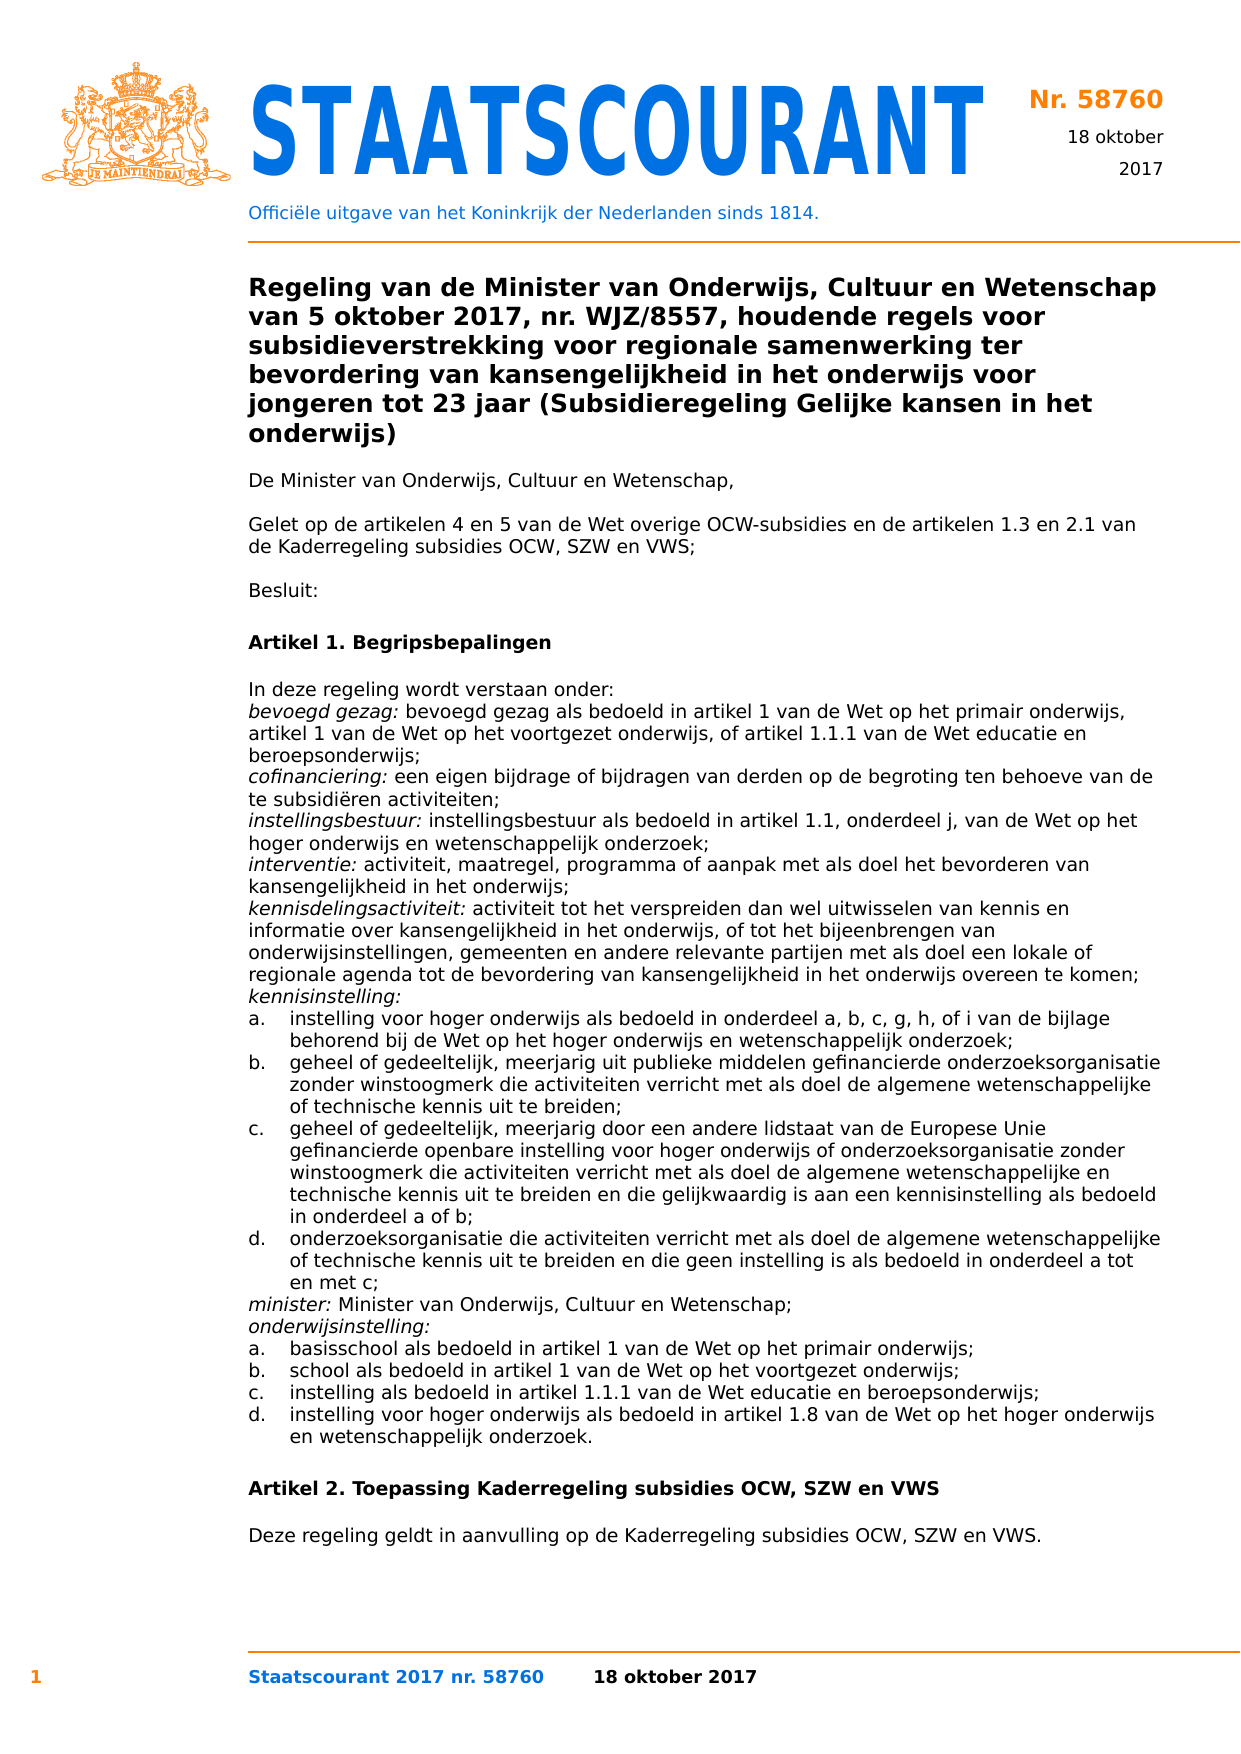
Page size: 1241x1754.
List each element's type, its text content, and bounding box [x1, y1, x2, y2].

subtitle Artikel 1. Begripsbepalingen [248, 632, 1163, 653]
text cofinanciering: een eigen bijdrage of bijdragen van derden op de begroting ten behoeve van de te subsidiëren activiteiten; [248, 766, 1163, 810]
table_cell 18 oktober [998, 121, 1240, 153]
text a. instelling voor hoger onderwijs als bedoeld in onderdeel a, b, c, g, h, of i van de bijlage behorend bij de Wet op het hoger onderwijs en wetenschappelijk onderzoek; [248, 1008, 1163, 1052]
text c. instelling als bedoeld in artikel 1.1.1 van de Wet educatie en beroepsonderwijs; [248, 1382, 1163, 1404]
table_cell 2017 [998, 153, 1240, 203]
picture [41, 62, 231, 186]
text a. basisschool als bedoeld in artikel 1 van de Wet op het primair onderwijs; [248, 1338, 1163, 1360]
text De Minister van Onderwijs, Cultuur en Wetenschap, [248, 470, 1163, 492]
text Besluit: [248, 579, 1163, 602]
text bevoegd gezag: bevoegd gezag als bedoeld in artikel 1 van de Wet op het primair onderwijs, artikel 1 van de Wet op het voortgezet onderwijs, of artikel 1.1.1 van de Wet educatie en beroepsonderwijs; [248, 701, 1163, 766]
text kennisdelingsactiviteit: activiteit tot het verspreiden dan wel uitwisselen van kennis en informatie over kansengelijkheid in het onderwijs, of tot het bijeenbrengen van onderwijsinstellingen, gemeenten en andere relevante partijen met als doel een lokale of regionale agenda tot de bevordering van kansengelijkheid in het onderwijs overeen te komen; [248, 898, 1163, 986]
text onderwijsinstelling: [248, 1316, 1163, 1338]
table_header Nr. 58760 [998, 62, 1240, 121]
text instellingsbestuur: instellingsbestuur als bedoeld in artikel 1.1, onderdeel j, van de Wet op het hoger onderwijs en wetenschappelijk onderzoek; [248, 810, 1163, 854]
text kennisinstelling: [248, 986, 1163, 1008]
text d. onderzoeksorganisatie die activiteiten verricht met als doel de algemene wetenschappelijke of technische kennis uit te breiden en die geen instelling is als bedoeld in onderdeel a tot en met c; [248, 1228, 1163, 1294]
table_header [25, 62, 248, 241]
text c. geheel of gedeeltelijk, meerjarig door een andere lidstaat van de Europese Unie gefinancierde openbare instelling voor hoger onderwijs of onderzoeksorganisatie zonder winstoogmerk die activiteiten verricht met als doel de algemene wetenschappelijke en technische kennis uit te breiden en die gelijkwaardig is aan een kennisinstelling als bedoeld in onderdeel a of b; [248, 1118, 1163, 1228]
subtitle Artikel 2. Toepassing Kaderregeling subsidies OCW, SZW en VWS [248, 1478, 1163, 1500]
text d. instelling voor hoger onderwijs als bedoeld in artikel 1.8 van de Wet op het hoger onderwijs en wetenschappelijk onderzoek. [248, 1404, 1163, 1448]
text interventie: activiteit, maatregel, programma of aanpak met als doel het bevorderen van kansengelijkheid in het onderwijs; [248, 854, 1163, 898]
text b. geheel of gedeeltelijk, meerjarig uit publieke middelen gefinancierde onderzoeksorganisatie zonder winstoogmerk die activiteiten verricht met als doel de algemene wetenschappelijke of technische kennis uit te breiden; [248, 1052, 1163, 1118]
text In deze regeling wordt verstaan onder: [248, 678, 1163, 701]
text Gelet op de artikelen 4 en 5 van de Wet overige OCW-subsidies en de artikelen 1.3 en 2.1 van de Kaderregeling subsidies OCW, SZW en VWS; [248, 514, 1163, 558]
table_cell Officiële uitgave van het Koninkrijk der Nederlanden sinds 1814. [248, 203, 1240, 241]
text Deze regeling geldt in aanvulling op de Kaderregeling subsidies OCW, SZW en VWS. [248, 1525, 1163, 1547]
table_header STAATSCOURANT [248, 62, 998, 203]
text minister: Minister van Onderwijs, Cultuur en Wetenschap; [248, 1294, 1163, 1316]
text b. school als bedoeld in artikel 1 van de Wet op het voortgezet onderwijs; [248, 1360, 1163, 1382]
subtitle Regeling van de Minister van Onderwijs, Cultuur en Wetenschap van 5 oktober 2017, nr. WJZ/8557, houdende regels voor subsidieverstrekking voor regionale samenwerking ter bevordering van kansengelijkheid in het onderwijs voor jongeren tot 23 jaar (Subsidieregeling Gelijke kansen in het onderwijs) [248, 273, 1163, 448]
